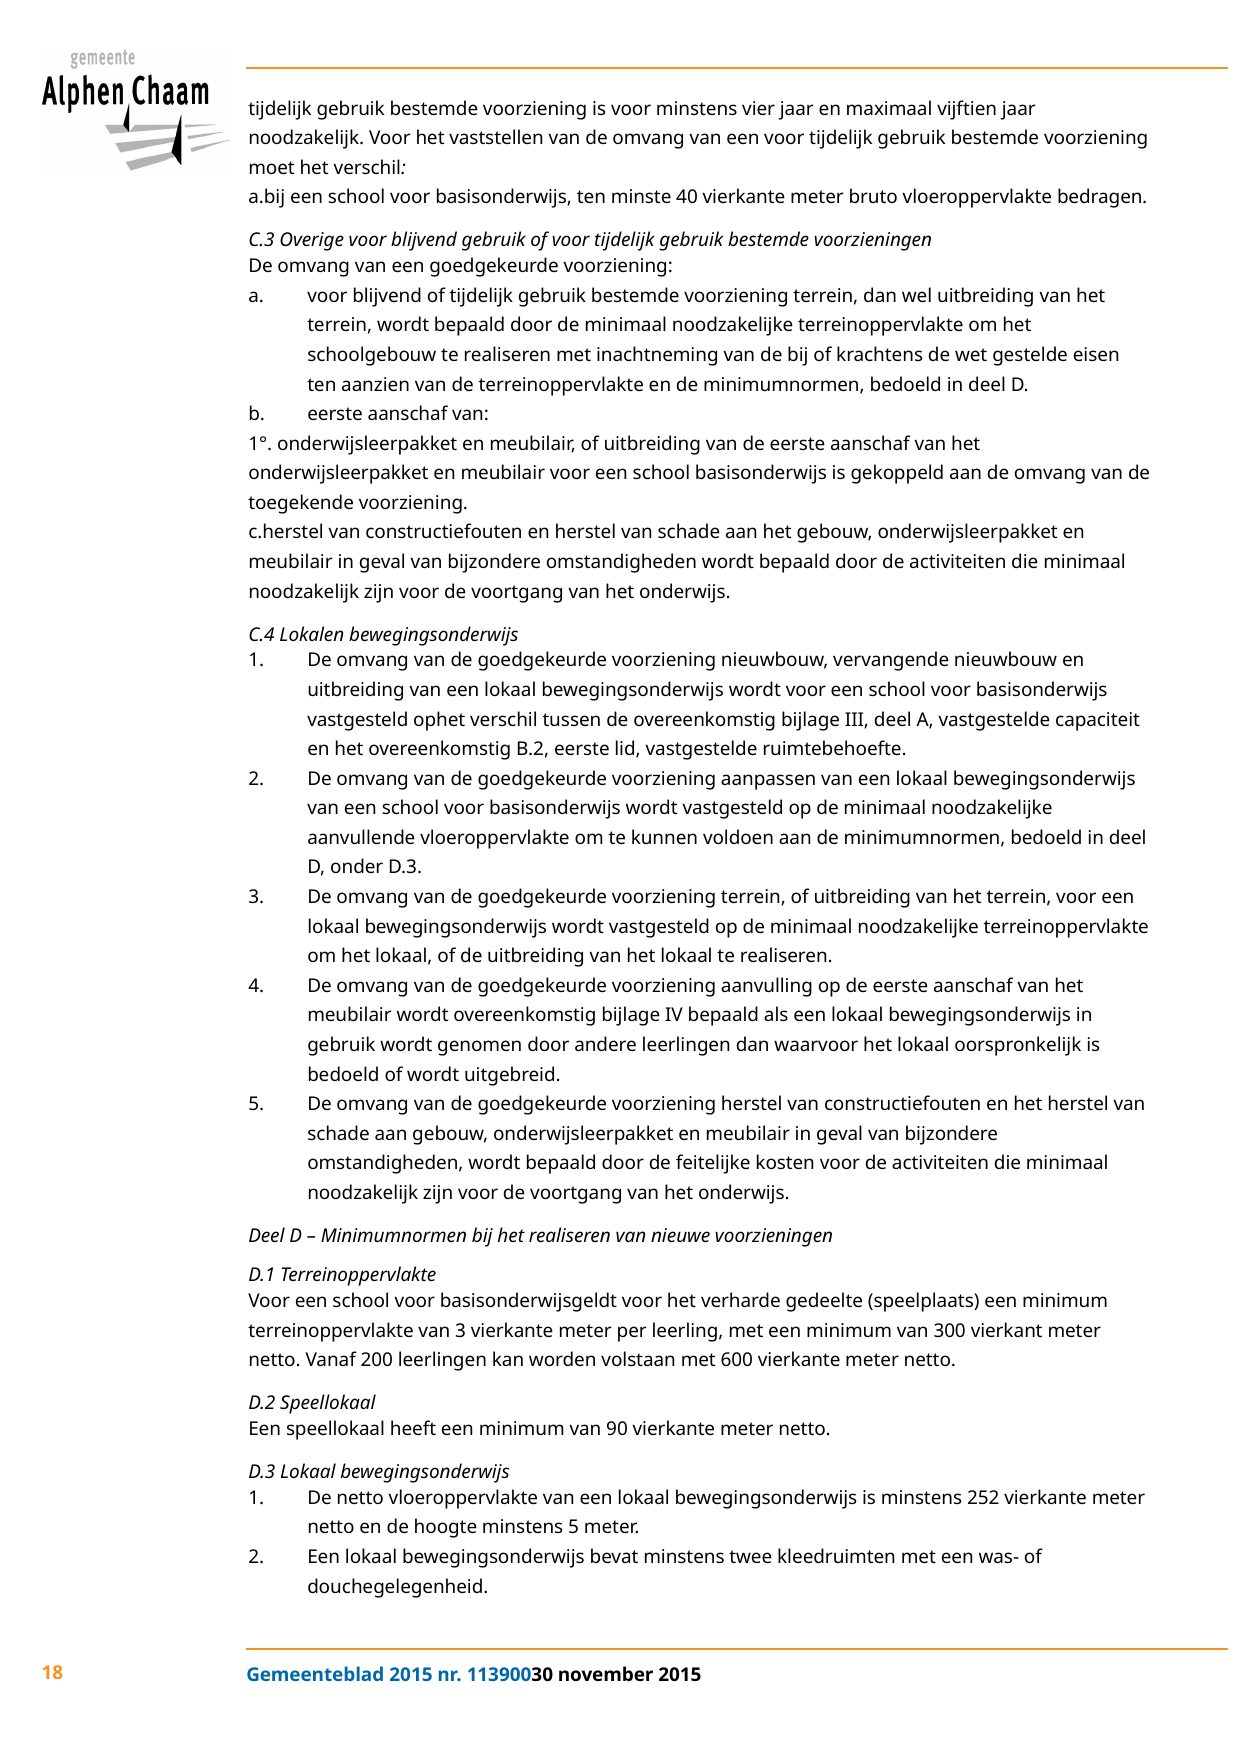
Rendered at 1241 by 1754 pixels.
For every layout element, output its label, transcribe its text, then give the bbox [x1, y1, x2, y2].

list De omvang van de goedgekeurde voorziening nieuwbouw, vervangende nieuwbouw en uitbreiding van een lokaal bewegingsonderwijs wordt voor een school voor basisonderwijs vastgesteld ophet verschil tussen de overeenkomstig bijlage III, deel A, vastgestelde capaciteit en het overeenkomstig B.2, eerste lid, vastgestelde ruimtebehoefte. [248, 647, 1152, 761]
text C.4 Lokalen bewegingsonderwijs [248, 621, 1152, 647]
text a.bij een school voor basisonderwijs, ten minste 40 vierkante meter bruto vloeroppervlakte bedragen. [248, 183, 1152, 209]
text D.1 Terreinoppervlakte [248, 1262, 1152, 1287]
list De netto vloeroppervlakte van een lokaal bewegingsonderwijs is minstens 252 vierkante meter netto en de hoogte minstens 5 meter. [248, 1484, 1152, 1539]
list Een lokaal bewegingsonderwijs bevat minstens twee kleedruimten met een was- of douchegelegenheid. [248, 1543, 1152, 1599]
text D.3 Lokaal bewegingsonderwijs [248, 1458, 1152, 1484]
text 1°. onderwijsleerpakket en meubilair, of uitbreiding van de eerste aanschaf van het onderwijsleerpakket en meubilair voor een school basisonderwijs is gekoppeld aan de omvang van de toegekende voorziening. [248, 430, 1152, 515]
text c.herstel van constructiefouten en herstel van schade aan het gebouw, onderwijsleerpakket en meubilair in geval van bijzondere omstandigheden wordt bepaald door de activiteiten die minimaal noodzakelijk zijn voor de voortgang van het onderwijs. [248, 519, 1152, 603]
text C.3 Overige voor blijvend gebruik of voor tijdelijk gebruik bestemde voorzieningen [248, 227, 1152, 252]
list De omvang van de goedgekeurde voorziening herstel van constructiefouten en het herstel van schade aan gebouw, onderwijsleerpakket en meubilair in geval van bijzondere omstandigheden, wordt bepaald door de feitelijke kosten voor de activiteiten die minimaal noodzakelijk zijn voor de voortgang van het onderwijs. [248, 1090, 1152, 1205]
text De omvang van een goedgekeurde voorziening: [248, 252, 1152, 278]
text D.2 Speellokaal [248, 1389, 1152, 1415]
list De omvang van de goedgekeurde voorziening aanvulling op de eerste aanschaf van het meubilair wordt overeenkomstig bijlage IV bepaald als een lokaal bewegingsonderwijs in gebruik wordt genomen door andere leerlingen dan waarvoor het lokaal oorspronkelijk is bedoeld of wordt uitgebreid. [248, 972, 1152, 1087]
text Deel D – Minimumnormen bij het realiseren van nieuwe voorzieningen [248, 1222, 1152, 1248]
list eerste aanschaf van: [248, 400, 1152, 426]
list voor blijvend of tijdelijk gebruik bestemde voorziening terrein, dan wel uitbreiding van het terrein, wordt bepaald door de minimaal noodzakelijke terreinoppervlakte om het schoolgebouw te realiseren met inachtneming van de bij of krachtens de wet gestelde eisen ten aanzien van de terreinoppervlakte en de minimumnormen, bedoeld in deel D. [248, 282, 1152, 396]
text tijdelijk gebruik bestemde voorziening is voor minstens vier jaar en maximaal vijftien jaar noodzakelijk. Voor het vaststellen van de omvang van een voor tijdelijk gebruik bestemde voorziening moet het verschil: [248, 95, 1152, 180]
text Een speellokaal heeft een minimum van 90 vierkante meter netto. [248, 1415, 1152, 1441]
picture [41, 47, 231, 172]
text Voor een school voor basisonderwijsgeldt voor het verharde gedeelte (speelplaats) een minimum terreinoppervlakte van 3 vierkante meter per leerling, met een minimum van 300 vierkant meter netto. Vanaf 200 leerlingen kan worden volstaan met 600 vierkante meter netto. [248, 1287, 1152, 1372]
list De omvang van de goedgekeurde voorziening aanpassen van een lokaal bewegingsonderwijs van een school voor basisonderwijs wordt vastgesteld op de minimaal noodzakelijke aanvullende vloeroppervlakte om te kunnen voldoen aan de minimumnormen, bedoeld in deel D, onder D.3. [248, 765, 1152, 879]
list De omvang van de goedgekeurde voorziening terrein, of uitbreiding van het terrein, voor een lokaal bewegingsonderwijs wordt vastgesteld op de minimaal noodzakelijke terreinoppervlakte om het lokaal, of de uitbreiding van het lokaal te realiseren. [248, 883, 1152, 968]
